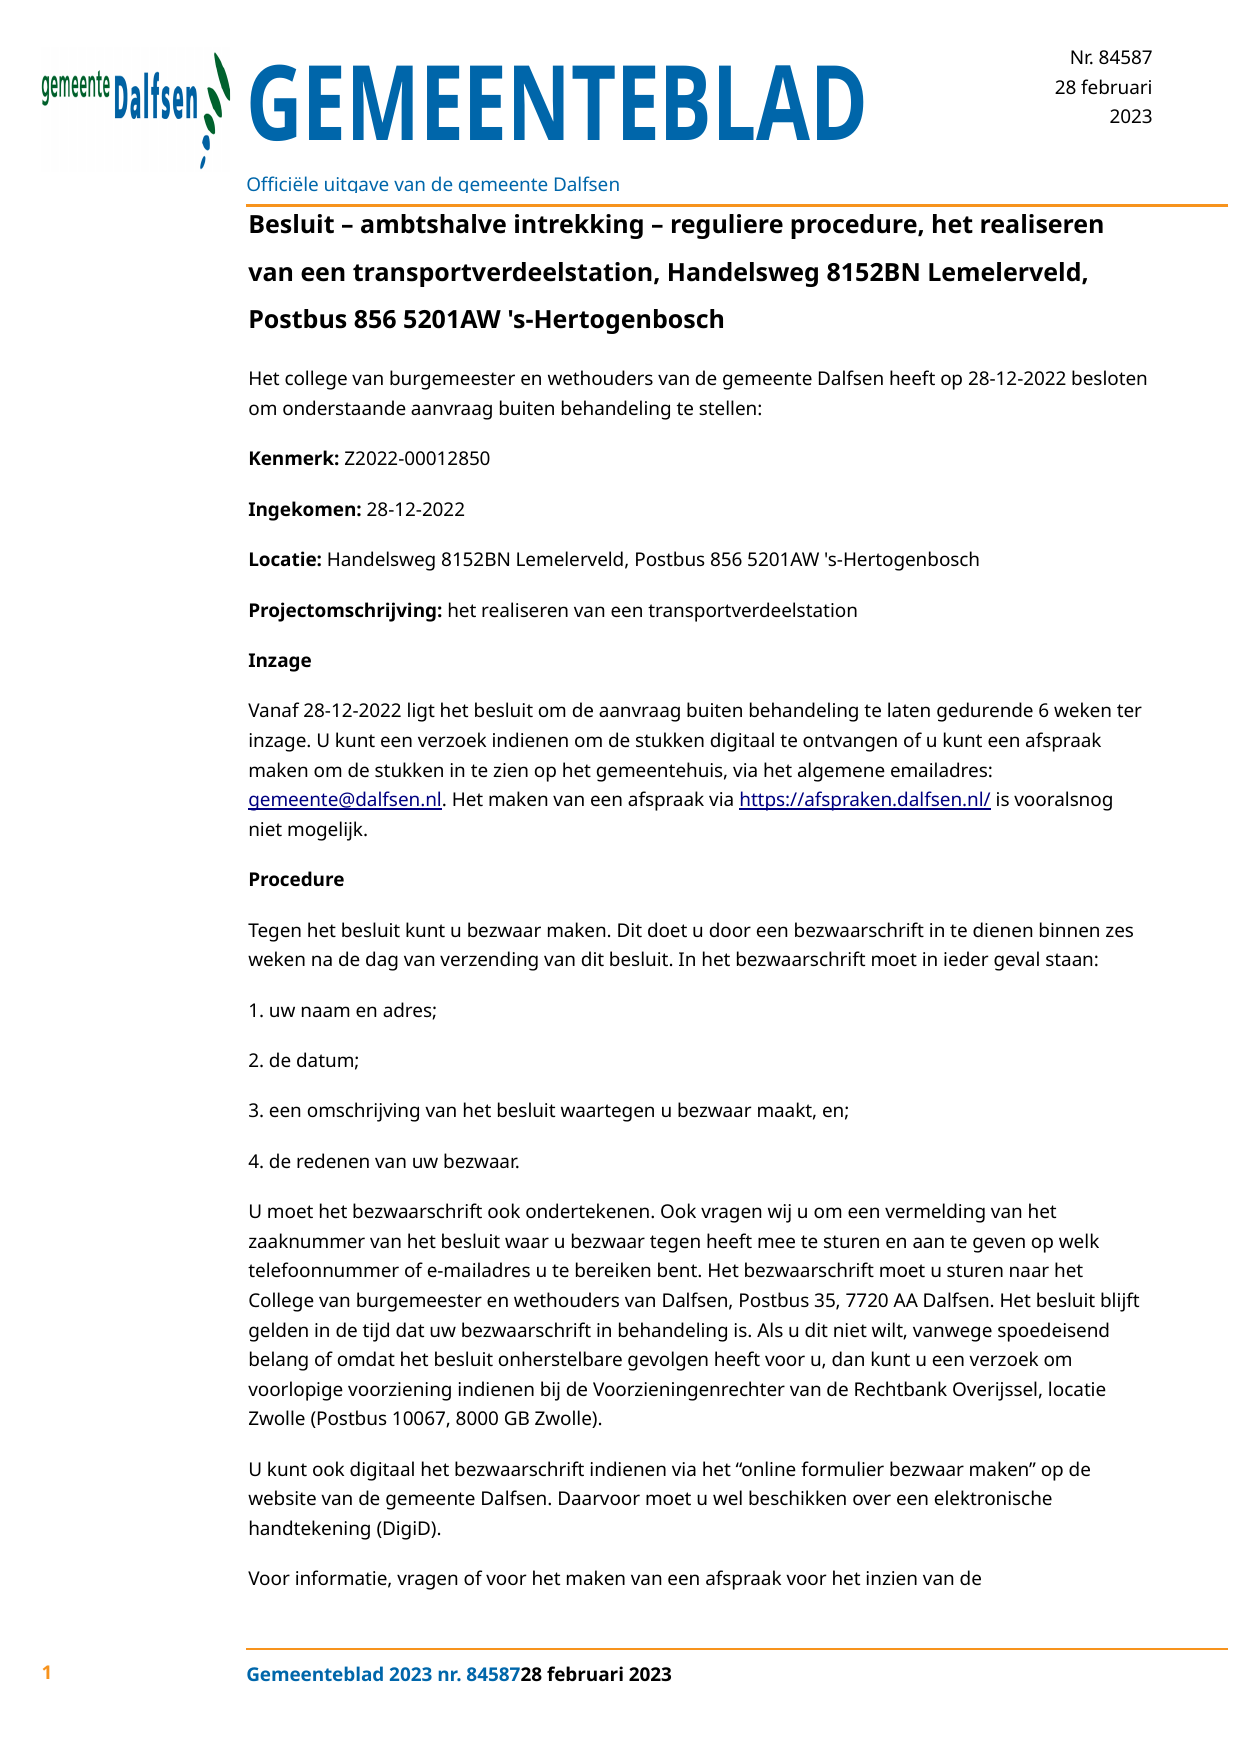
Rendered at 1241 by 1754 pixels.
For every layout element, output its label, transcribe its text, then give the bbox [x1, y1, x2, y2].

text Het college van burgemeester en wethouders van de gemeente Dalfsen heeft op 28-12-2022 besloten om onderstaande aanvraag buiten behandeling te stellen: [248, 366, 1152, 421]
text Voor informatie, vragen of voor het maken van een afspraak voor het inzien van de [248, 1566, 1152, 1591]
text 1. uw naam en adres; [248, 997, 1152, 1022]
picture [41, 47, 231, 172]
text 3. een omschrijving van het besluit waartegen u bezwaar maakt, en; [248, 1098, 1152, 1123]
text Projectomschrijving: het realiseren van een transportverdeelstation [248, 597, 1152, 622]
text U moet het bezwaarschrift ook ondertekenen. Ook vragen wij u om een vermelding van het zaaknummer van het besluit waar u bezwaar tegen heeft mee te sturen en aan te geven op welk telefoonnummer of e-mailadres u te bereiken bent. Het bezwaarschrift moet u sturen naar het College van burgemeester en wethouders van Dalfsen, Postbus 35, 7720 AA Dalfsen. Het besluit blijft gelden in de tijd dat uw bezwaarschrift in behandeling is. Als u dit niet wilt, vanwege spoedeisend belang of omdat het besluit onherstelbare gevolgen heeft voor u, dan kunt u een verzoek om voorlopige voorziening indienen bij de Voorzieningenrechter van de Rechtbank Overijssel, locatie Zwolle (Postbus 10067, 8000 GB Zwolle). [248, 1198, 1152, 1431]
text Tegen het besluit kunt u bezwaar maken. Dit doet u door een bezwaarschrift in te dienen binnen zes weken na de dag van verzending van dit besluit. In het bezwaarschrift moet in ieder geval staan: [248, 917, 1152, 972]
text 4. de redenen van uw bezwaar. [248, 1148, 1152, 1174]
text Procedure [248, 866, 1152, 892]
text Kenmerk: Z2022-00012850 [248, 446, 1152, 471]
text Vanaf 28-12-2022 ligt het besluit om de aanvraag buiten behandeling te laten gedurende 6 weken ter inzage. U kunt een verzoek indienen om de stukken digitaal te ontvangen of u kunt een afspraak maken om de stukken in te zien op het gemeentehuis, via het algemene emailadres: gemeente@dalfsen.nl. Het maken van een afspraak via https://afspraken.dalfsen.nl/ is vooralsnog niet mogelijk. [248, 698, 1152, 842]
text Ingekomen: 28-12-2022 [248, 496, 1152, 522]
text Locatie: Handelsweg 8152BN Lemelerveld, Postbus 856 5201AW 's-Hertogenbosch [248, 546, 1152, 572]
text 2. de datum; [248, 1047, 1152, 1073]
text U kunt ook digitaal het bezwaarschrift indienen via het “online formulier bezwaar maken” op de website van de gemeente Dalfsen. Daarvoor moet u wel beschikken over een elektronische handtekening (DigiD). [248, 1456, 1152, 1541]
text Inzage [248, 647, 1152, 673]
text Besluit – ambtshalve intrekking – reguliere procedure, het realiseren van een transportverdeelstation, Handelsweg 8152BN Lemelerveld, Postbus 856 5201AW 's-Hertogenbosch [248, 207, 1152, 336]
